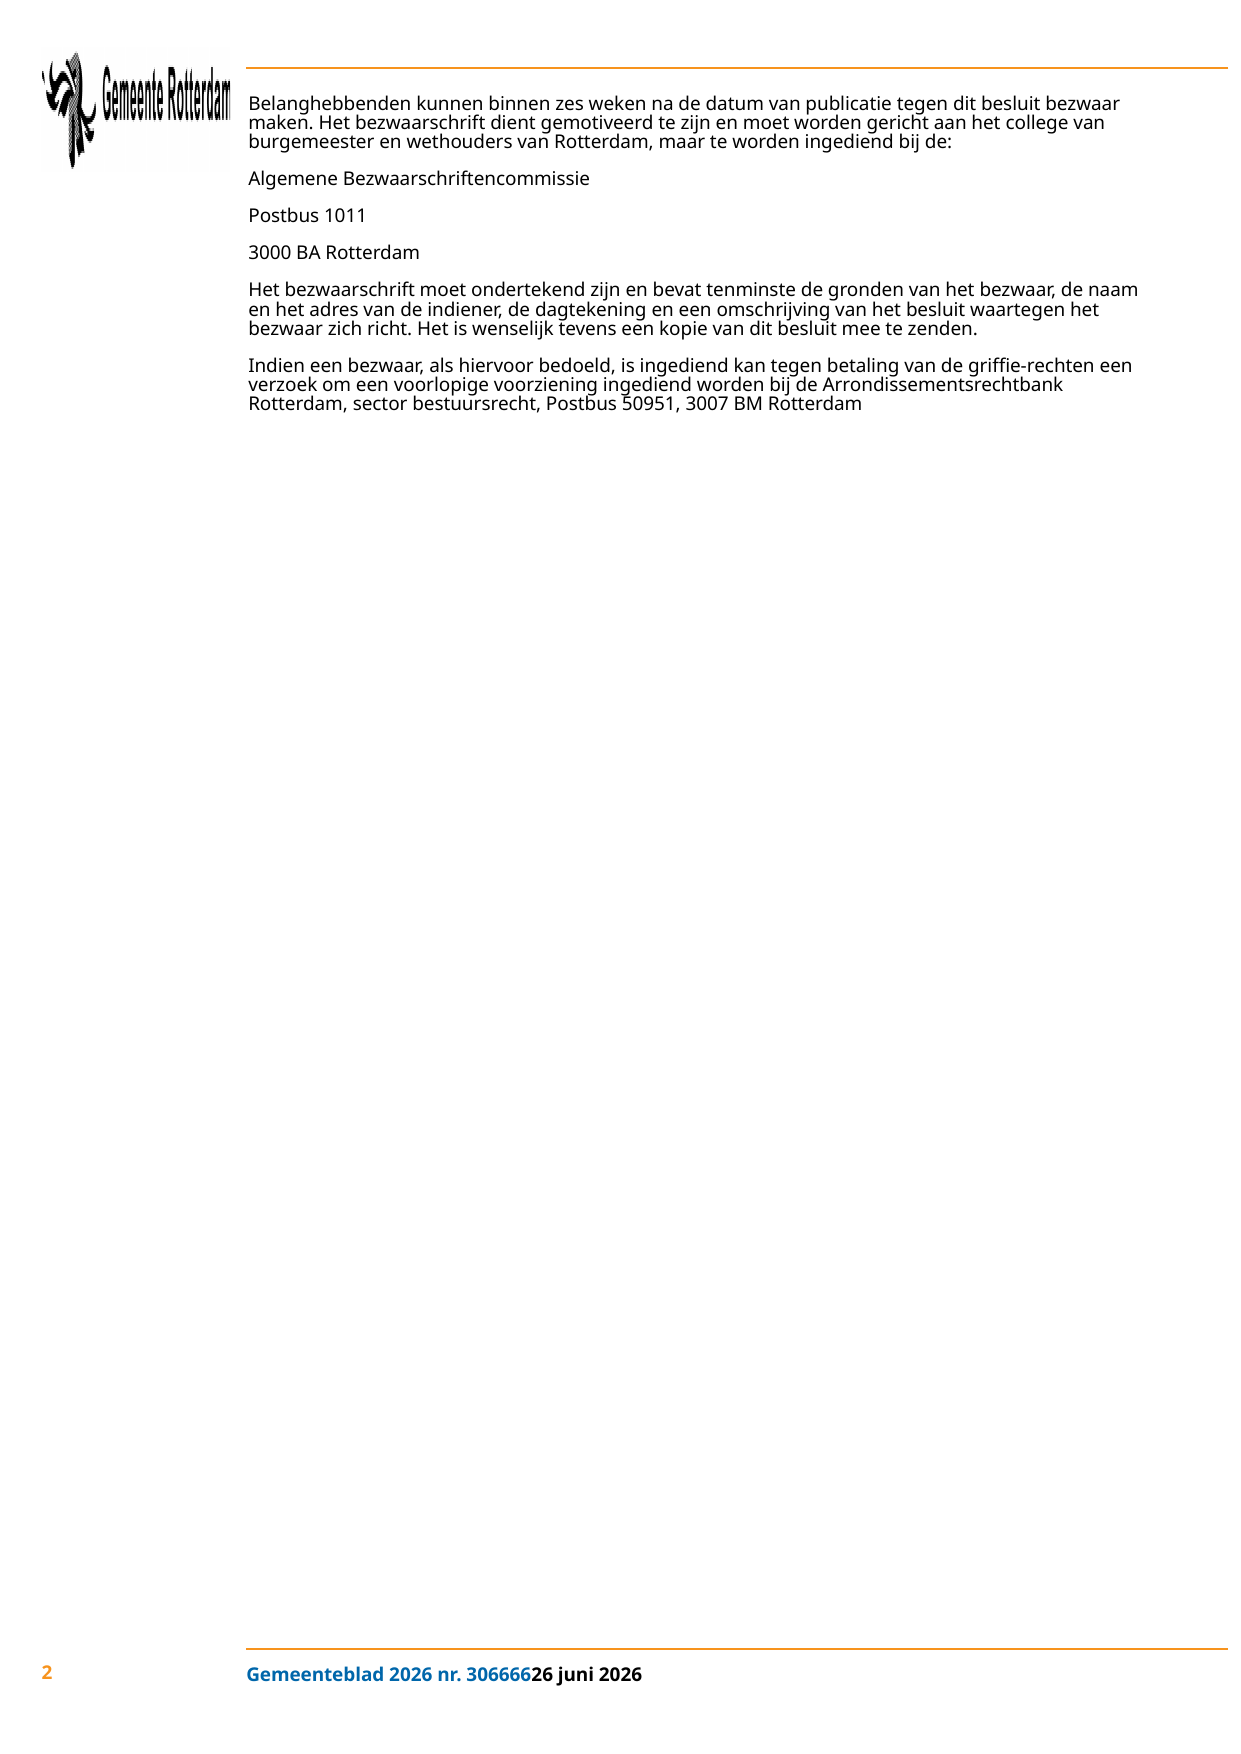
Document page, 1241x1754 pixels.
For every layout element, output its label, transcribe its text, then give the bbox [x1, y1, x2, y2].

text Indien een bezwaar, als hiervoor bedoeld, is ingediend kan tegen betaling van de griffie-rechten een verzoek om een voorlopige voorziening ingediend worden bij de Arrondissementsrechtbank Rotterdam, sector bestuursrecht, Postbus 50951, 3007 BM Rotterdam [248, 357, 1152, 415]
text Algemene Bezwaarschriftencommissie [248, 170, 1152, 190]
text 3000 BA Rotterdam [248, 244, 1152, 264]
text Het bezwaarschrift moet ondertekend zijn en bevat tenminste de gronden van het bezwaar, de naam en het adres van de indiener, de dagtekening en een omschrijving van het besluit waartegen het bezwaar zich richt. Het is wenselijk tevens een kopie van dit besluit mee te zenden. [248, 281, 1152, 339]
text Postbus 1011 [248, 207, 1152, 227]
picture [41, 47, 231, 172]
text Belanghebbenden kunnen binnen zes weken na de datum van publicatie tegen dit besluit bezwaar maken. Het bezwaarschrift dient gemotiveerd te zijn en moet worden gericht aan het college van burgemeester en wethouders van Rotterdam, maar te worden ingediend bij de: [248, 95, 1152, 153]
